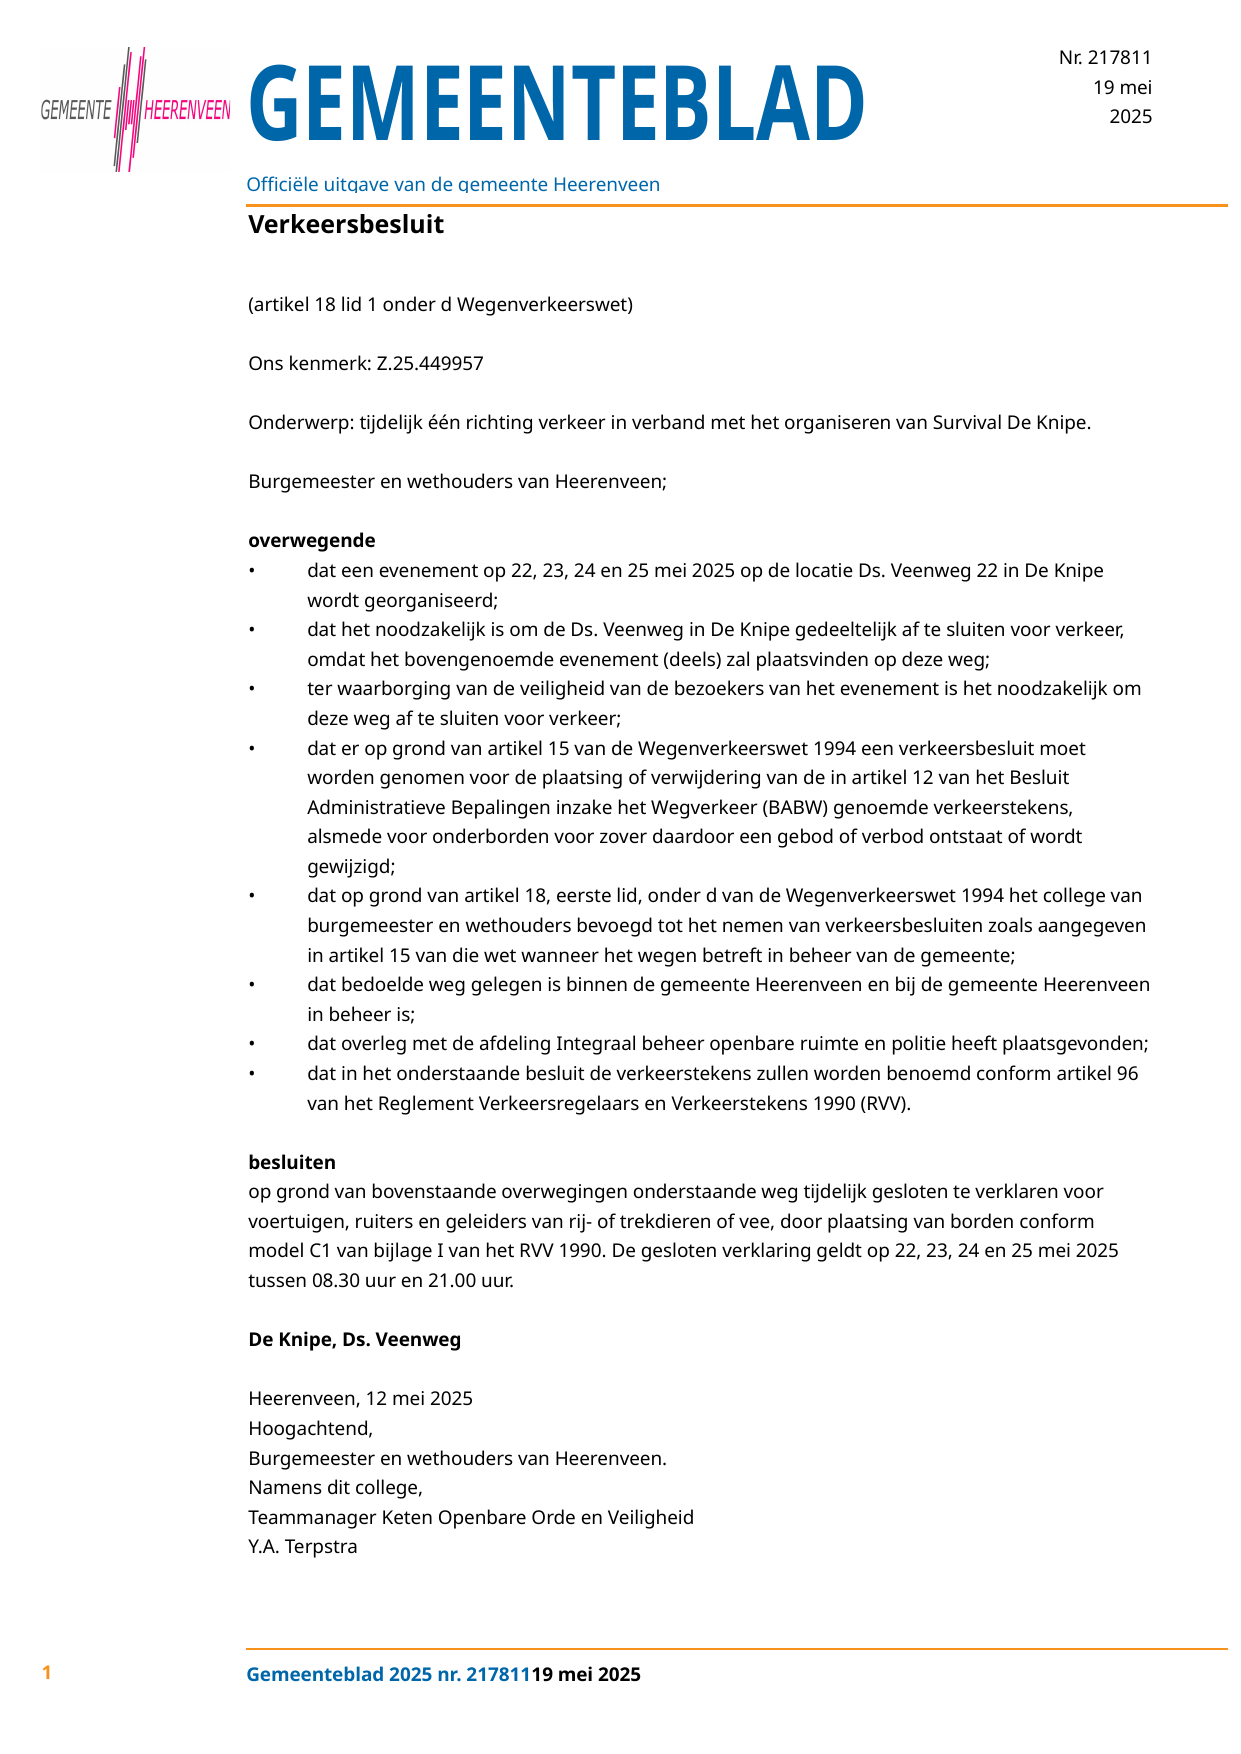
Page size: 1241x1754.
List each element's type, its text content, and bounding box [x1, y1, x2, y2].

text op grond van bovenstaande overwegingen onderstaande weg tijdelijk gesloten te verklaren voor voertuigen, ruiters en geleiders van rij- of trekdieren of vee, door plaatsing van borden conform model C1 van bijlage I van het RVV 1990. De gesloten verklaring geldt op 22, 23, 24 en 25 mei 2025 tussen 08.30 uur en 21.00 uur. [248, 1178, 1152, 1293]
text Namens dit college, [248, 1474, 1152, 1500]
text Heerenveen, 12 mei 2025 [248, 1386, 1152, 1411]
text Burgemeester en wethouders van Heerenveen; [248, 468, 1152, 494]
list dat in het onderstaande besluit de verkeerstekens zullen worden benoemd conform artikel 96 van het Reglement Verkeersregelaars en Verkeerstekens 1990 (RVV). [248, 1060, 1152, 1116]
list dat er op grond van artikel 15 van de Wegenverkeerswet 1994 een verkeersbesluit moet worden genomen voor de plaatsing of verwijdering van de in artikel 12 van het Besluit Administratieve Bepalingen inzake het Wegverkeer (BABW) genoemde verkeerstekens, alsmede voor onderborden voor zover daardoor een gebod of verbod ontstaat of wordt gewijzigd; [248, 735, 1152, 879]
text Burgemeester en wethouders van Heerenveen. [248, 1445, 1152, 1471]
list dat op grond van artikel 18, eerste lid, onder d van de Wegenverkeerswet 1994 het college van burgemeester en wethouders bevoegd tot het nemen van verkeersbesluiten zoals aangegeven in artikel 15 van die wet wanneer het wegen betreft in beheer van de gemeente; [248, 883, 1152, 968]
text Teammanager Keten Openbare Orde en Veiligheid [248, 1504, 1152, 1530]
list dat een evenement op 22, 23, 24 en 25 mei 2025 op de locatie Ds. Veenweg 22 in De Knipe wordt georganiseerd; [248, 557, 1152, 613]
text Onderwerp: tijdelijk één richting verkeer in verband met het organiseren van Survival De Knipe. [248, 409, 1152, 435]
list dat het noodzakelijk is om de Ds. Veenweg in De Knipe gedeeltelijk af te sluiten voor verkeer, omdat het bovengenoemde evenement (deels) zal plaatsvinden op deze weg; [248, 616, 1152, 672]
list dat overleg met de afdeling Integraal beheer openbare ruimte en politie heeft plaatsgevonden; [248, 1031, 1152, 1056]
list ter waarborging van de veiligheid van de bezoekers van het evenement is het noodzakelijk om deze weg af te sluiten voor verkeer; [248, 676, 1152, 731]
text Ons kenmerk: Z.25.449957 [248, 350, 1152, 376]
text (artikel 18 lid 1 onder d Wegenverkeerswet) [248, 291, 1152, 317]
text Verkeersbesluit [248, 207, 1152, 241]
text Hoogachtend, [248, 1415, 1152, 1441]
text Y.A. Terpstra [248, 1533, 1152, 1559]
list dat bedoelde weg gelegen is binnen de gemeente Heerenveen en bij de gemeente Heerenveen in beheer is; [248, 971, 1152, 1027]
text overwegende [248, 528, 1152, 553]
text besluiten [248, 1149, 1152, 1175]
text De Knipe, Ds. Veenweg [248, 1326, 1152, 1352]
picture [41, 47, 231, 172]
